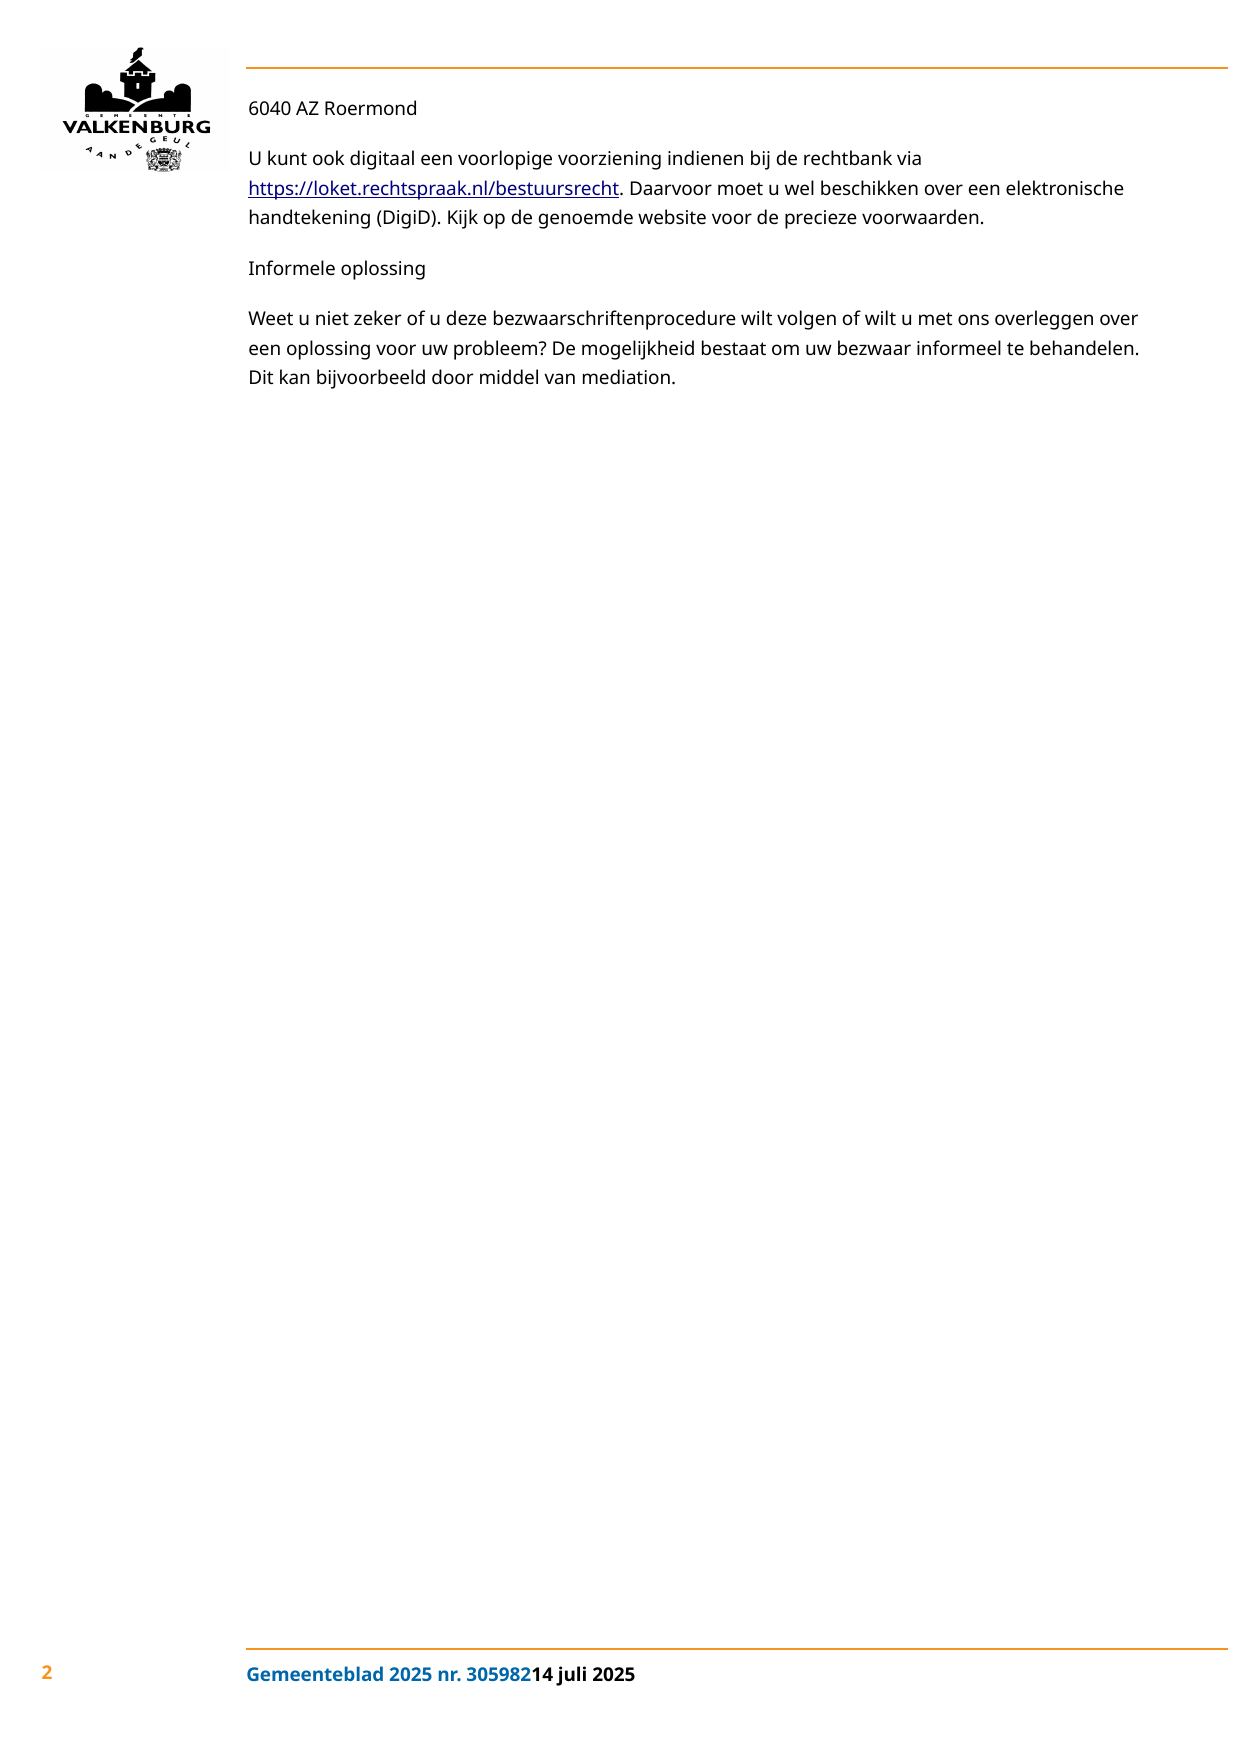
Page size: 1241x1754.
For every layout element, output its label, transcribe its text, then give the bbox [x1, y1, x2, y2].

text Weet u niet zeker of u deze bezwaarschriftenprocedure wilt volgen of wilt u met ons overleggen over een oplossing voor uw probleem? De mogelijkheid bestaat om uw bezwaar informeel te behandelen. Dit kan bijvoorbeeld door middel van mediation. [248, 305, 1152, 390]
text Informele oplossing [248, 255, 1152, 281]
text 6040 AZ Roermond [248, 95, 1152, 121]
picture [41, 47, 231, 172]
text U kunt ook digitaal een voorlopige voorziening indienen bij de rechtbank via https://loket.rechtspraak.nl/bestuursrecht. Daarvoor moet u wel beschikken over een elektronische handtekening (DigiD). Kijk op de genoemde website voor de precieze voorwaarden. [248, 145, 1152, 230]
